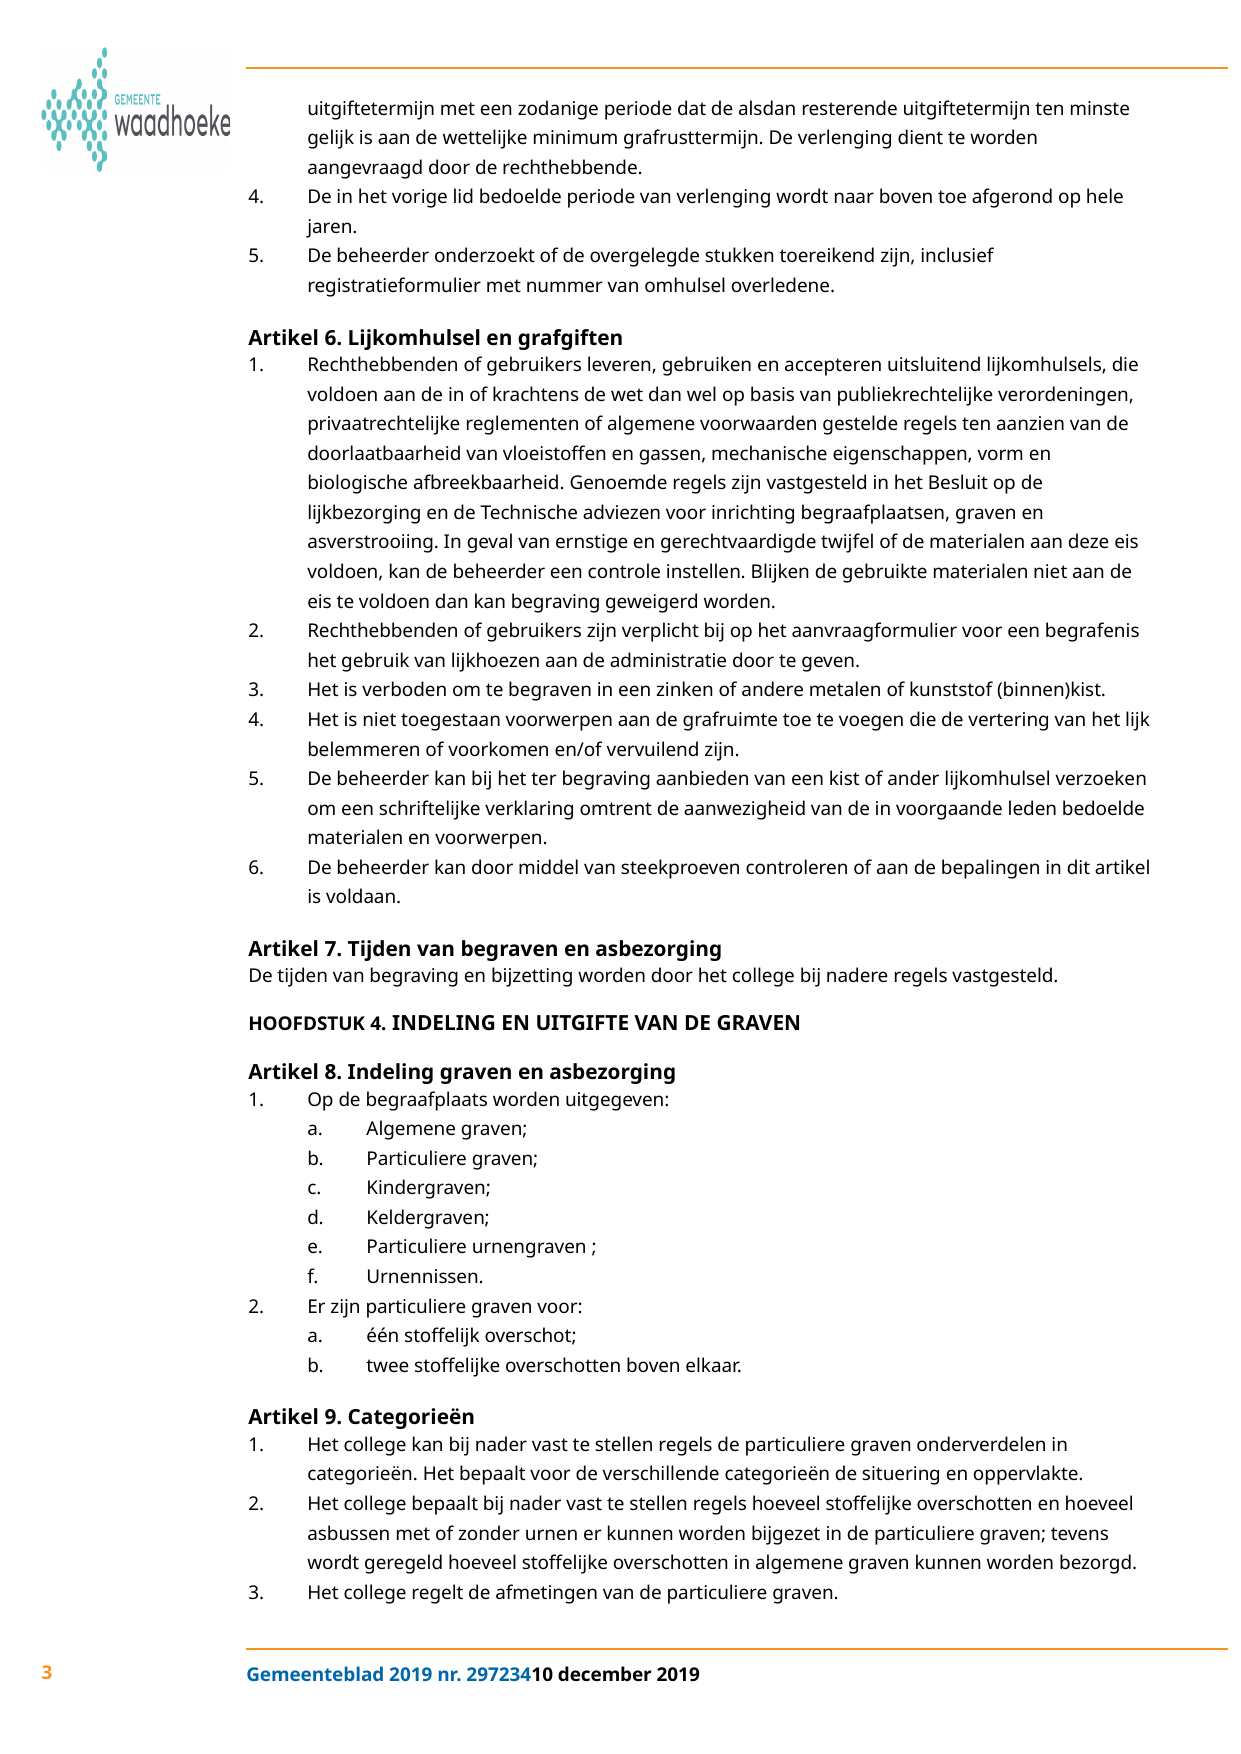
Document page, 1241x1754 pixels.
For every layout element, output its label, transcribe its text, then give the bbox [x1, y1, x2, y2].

list De beheerder kan bij het ter begraving aanbieden van een kist of ander lijkomhulsel verzoeken om een schriftelijke verklaring omtrent de aanwezigheid van de in voorgaande leden bedoelde materialen en voorwerpen. [248, 765, 1152, 850]
text Artikel 9. Categorieën [248, 1402, 1152, 1431]
list Urnennissen. [307, 1263, 1152, 1289]
list Het college bepaalt bij nader vast te stellen regels hoeveel stoffelijke overschotten en hoeveel asbussen met of zonder urnen er kunnen worden bijgezet in de particuliere graven; tevens wordt geregeld hoeveel stoffelijke overschotten in algemene graven kunnen worden bezorgd. [248, 1490, 1152, 1575]
list Het is verboden om te begraven in een zinken of andere metalen of kunststof (binnen)kist. [248, 677, 1152, 702]
picture [41, 47, 231, 172]
list één stoffelijk overschot; [307, 1322, 1152, 1348]
list Kindergraven; [307, 1174, 1152, 1200]
list De beheerder onderzoekt of de overgelegde stukken toereikend zijn, inclusief registratieformulier met nummer van omhulsel overledene. [248, 243, 1152, 298]
text De tijden van begraving en bijzetting worden door het college bij nadere regels vastgesteld. [248, 962, 1152, 988]
list Particuliere urnengraven ; [307, 1234, 1152, 1259]
text Artikel 6. Lijkomhulsel en grafgiften [248, 323, 1152, 351]
list Rechthebbenden of gebruikers leveren, gebruiken en accepteren uitsluitend lijkomhulsels, die voldoen aan de in of krachtens de wet dan wel op basis van publiekrechtelijke verordeningen, privaatrechtelijke reglementen of algemene voorwaarden gestelde regels ten aanzien van de doorlaatbaarheid van vloeistoffen en gassen, mechanische eigenschappen, vorm en biologische afbreekbaarheid. Genoemde regels zijn vastgesteld in het Besluit op de lijkbezorging en de Technische adviezen voor inrichting begraafplaatsen, graven en asverstrooiing. In geval van ernstige en gerechtvaardigde twijfel of de materialen aan deze eis voldoen, kan de beheerder een controle instellen. Blijken de gebruikte materialen niet aan de eis te voldoen dan kan begraving geweigerd worden. [248, 351, 1152, 613]
list Particuliere graven; [307, 1145, 1152, 1171]
list Rechthebbenden of gebruikers zijn verplicht bij op het aanvraagformulier voor een begrafenis het gebruik van lijkhoezen aan de administratie door te geven. [248, 617, 1152, 673]
text Artikel 7. Tijden van begraven en asbezorging [248, 934, 1152, 962]
list Het is niet toegestaan voorwerpen aan de grafruimte toe te voegen die de vertering van het lijk belemmeren of voorkomen en/of vervuilend zijn. [248, 706, 1152, 761]
list twee stoffelijke overschotten boven elkaar. [307, 1352, 1152, 1378]
text HOOFDSTUK 4. INDELING EN UITGIFTE VAN DE GRAVEN [248, 1008, 1152, 1037]
list Algemene graven; [307, 1115, 1152, 1141]
list Het college kan bij nader vast te stellen regels de particuliere graven onderverdelen in categorieën. Het bepaalt voor de verschillende categorieën de situering en oppervlakte. [248, 1431, 1152, 1486]
list Keldergraven; [307, 1204, 1152, 1230]
list Op de begraafplaats worden uitgegeven: [248, 1086, 1152, 1112]
list uitgiftetermijn met een zodanige periode dat de alsdan resterende uitgiftetermijn ten minste gelijk is aan de wettelijke minimum grafrusttermijn. De verlenging dient te worden aangevraagd door de rechthebbende. [248, 95, 1152, 180]
list Er zijn particuliere graven voor: [248, 1293, 1152, 1319]
list De in het vorige lid bedoelde periode van verlenging wordt naar boven toe afgerond op hele jaren. [248, 183, 1152, 239]
list Het college regelt de afmetingen van de particuliere graven. [248, 1579, 1152, 1604]
list De beheerder kan door middel van steekproeven controleren of aan de bepalingen in dit artikel is voldaan. [248, 854, 1152, 909]
text Artikel 8. Indeling graven en asbezorging [248, 1057, 1152, 1086]
